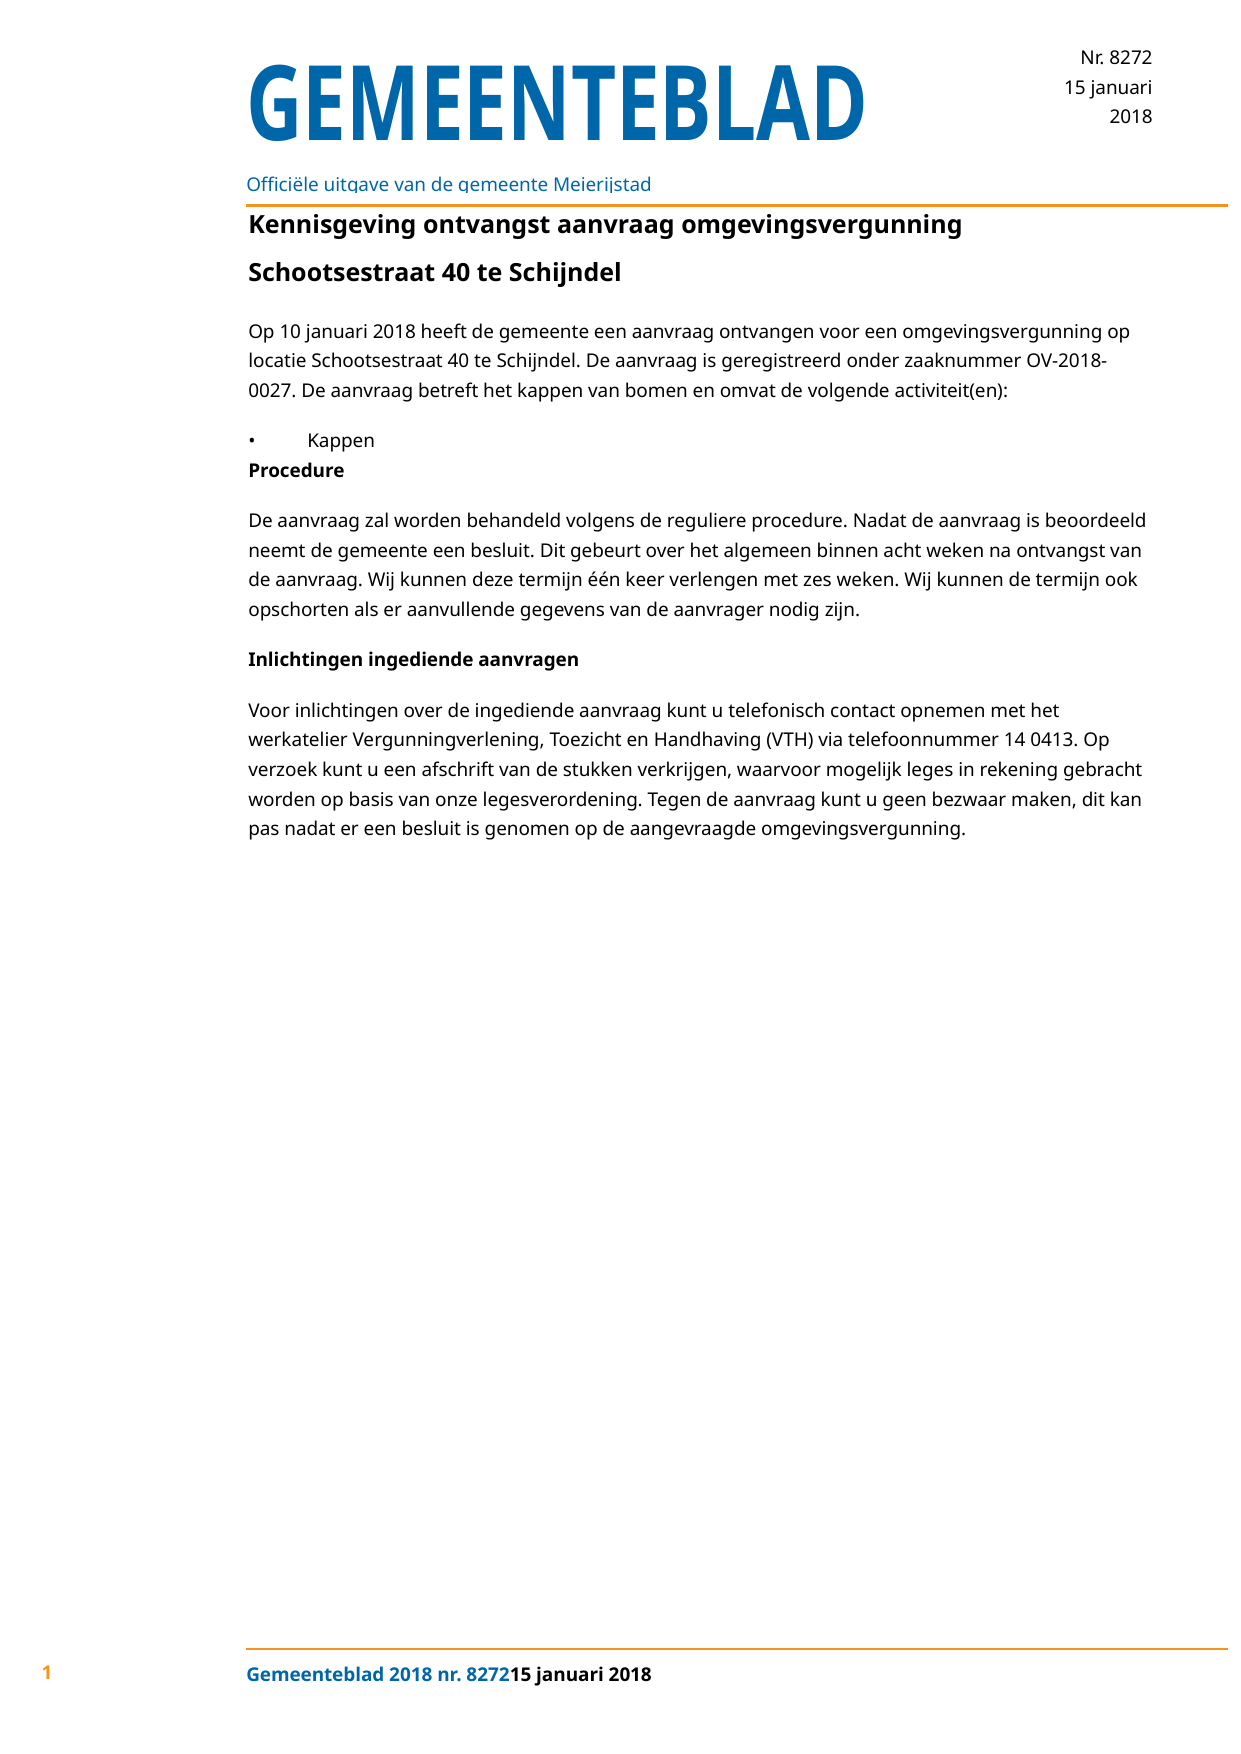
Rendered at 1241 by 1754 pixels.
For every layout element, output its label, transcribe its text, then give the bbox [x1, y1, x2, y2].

text Op 10 januari 2018 heeft de gemeente een aanvraag ontvangen voor een omgevingsvergunning op locatie Schootsestraat 40 te Schijndel. De aanvraag is geregistreerd onder zaaknummer OV-2018-0027. De aanvraag betreft het kappen van bomen en omvat de volgende activiteit(en): [248, 318, 1152, 403]
text De aanvraag zal worden behandeld volgens de reguliere procedure. Nadat de aanvraag is beoordeeld neemt de gemeente een besluit. Dit gebeurt over het algemeen binnen acht weken na ontvangst van de aanvraag. Wij kunnen deze termijn één keer verlengen met zes weken. Wij kunnen de termijn ook opschorten als er aanvullende gegevens van de aanvrager nodig zijn. [248, 507, 1152, 622]
text Procedure [248, 457, 1152, 483]
text Inlichtingen ingediende aanvragen [248, 647, 1152, 672]
list Kappen [248, 427, 1152, 453]
text Kennisgeving ontvangst aanvraag omgevingsvergunning Schootsestraat 40 te Schijndel [248, 207, 1152, 288]
picture [41, 47, 231, 172]
text Voor inlichtingen over de ingediende aanvraag kunt u telefonisch contact opnemen met het werkatelier Vergunningverlening, Toezicht en Handhaving (VTH) via telefoonnummer 14 0413. Op verzoek kunt u een afschrift van de stukken verkrijgen, waarvoor mogelijk leges in rekening gebracht worden op basis van onze legesverordening. Tegen de aanvraag kunt u geen bezwaar maken, dit kan pas nadat er een besluit is genomen op de aangevraagde omgevingsvergunning. [248, 697, 1152, 841]
